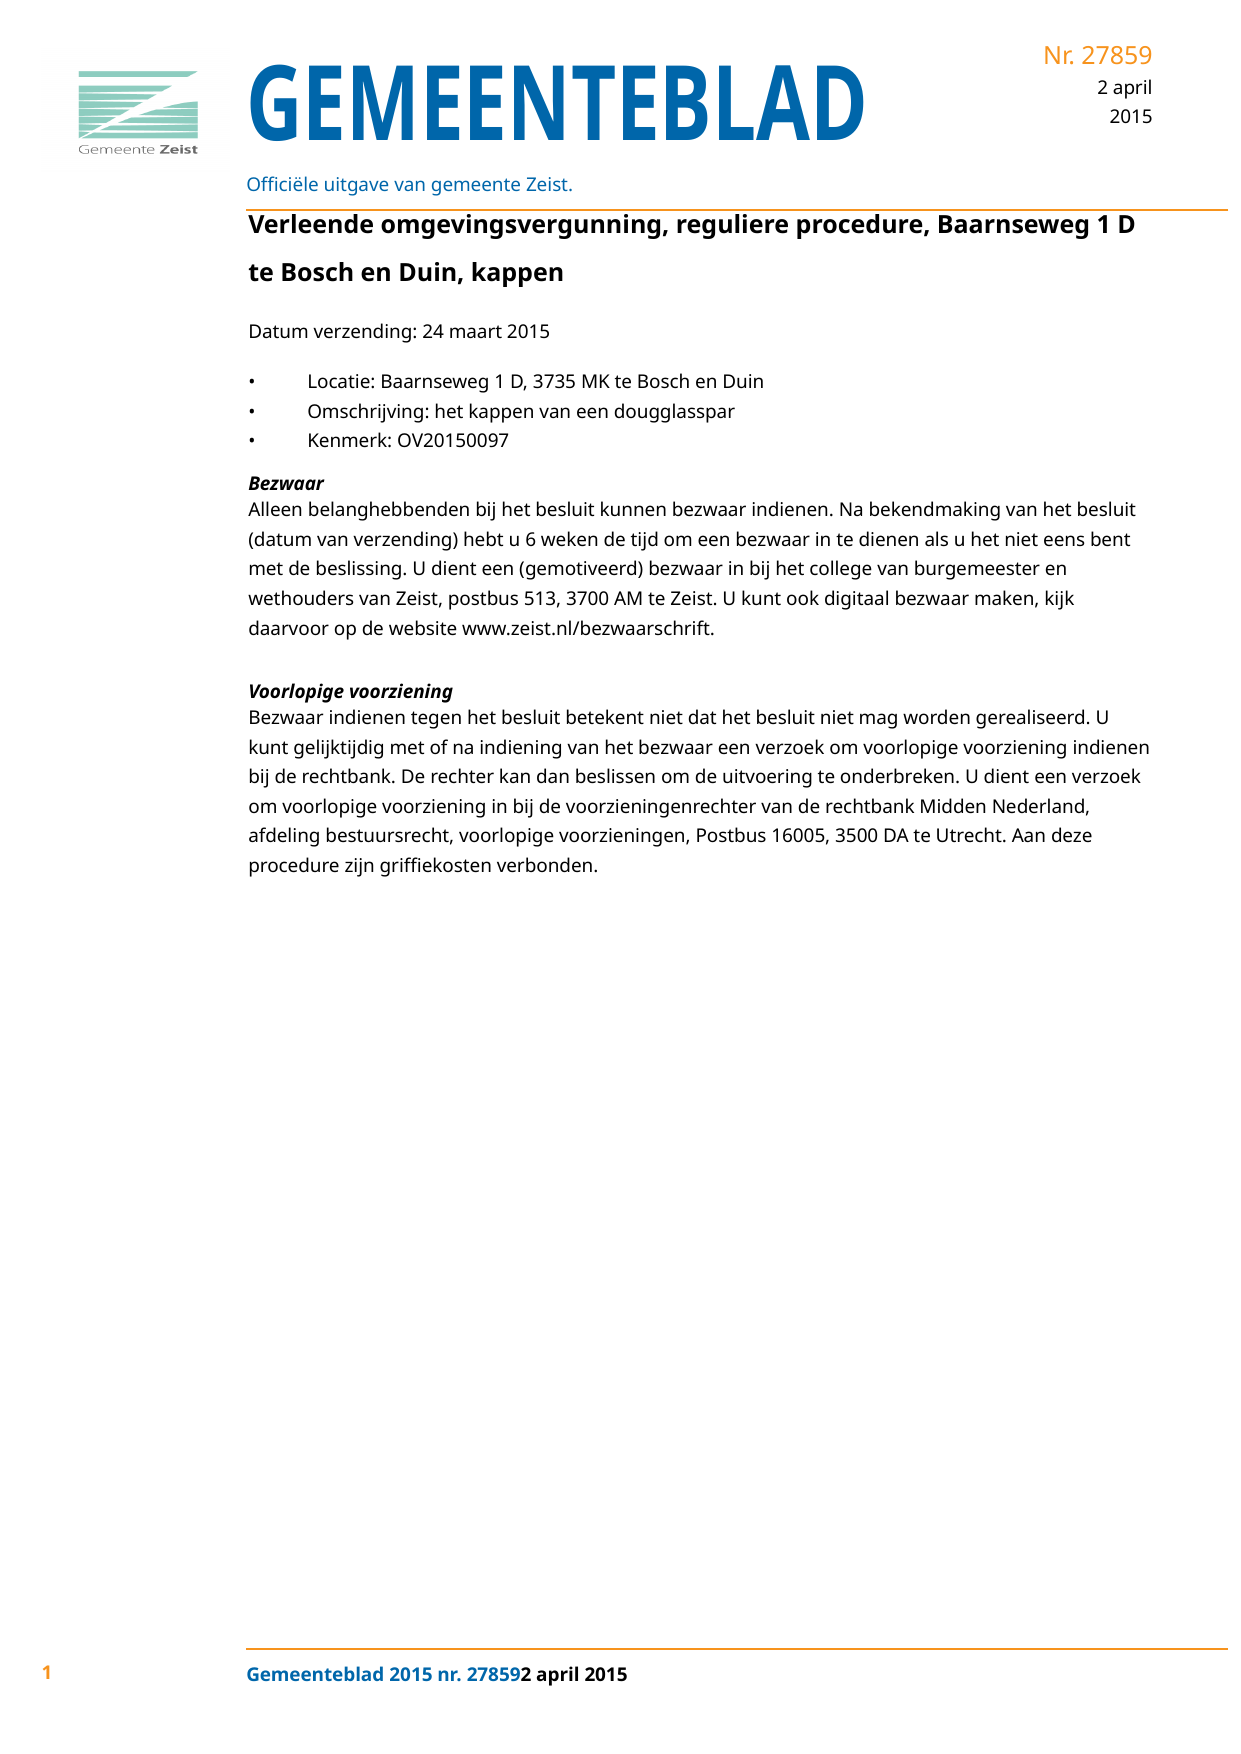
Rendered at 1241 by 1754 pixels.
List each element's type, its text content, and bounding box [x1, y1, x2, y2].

text Bezwaar indienen tegen het besluit betekent niet dat het besluit niet mag worden gerealiseerd. U kunt gelijktijdig met of na indiening van het bezwaar een verzoek om voorlopige voorziening indienen bij de rechtbank. De rechter kan dan beslissen om de uitvoering te onderbreken. U dient een verzoek om voorlopige voorziening in bij de voorzieningenrechter van de rechtbank Midden Nederland, afdeling bestuursrecht, voorlopige voorzieningen, Postbus 16005, 3500 DA te Utrecht. Aan deze procedure zijn griffiekosten verbonden. [248, 704, 1152, 878]
text Datum verzending: 24 maart 2015 [248, 318, 1152, 344]
text Verleende omgevingsvergunning, reguliere procedure, Baarnseweg 1 D te Bosch en Duin, kappen [248, 211, 1152, 288]
list Locatie: Baarnseweg 1 D, 3735 MK te Bosch en Duin [248, 368, 1152, 394]
picture [41, 47, 231, 172]
list Kenmerk: OV20150097 [248, 427, 1152, 453]
text Alleen belanghebbenden bij het besluit kunnen bezwaar indienen. Na bekendmaking van het besluit (datum van verzending) hebt u 6 weken de tijd om een bezwaar in te dienen als u het niet eens bent met de beslissing. U dient een (gemotiveerd) bezwaar in bij het college van burgemeester en wethouders van Zeist, postbus 513, 3700 AM te Zeist. U kunt ook digitaal bezwaar maken, kijk daarvoor op de website www.zeist.nl/bezwaarschrift. [248, 496, 1152, 640]
text Voorlopige voorziening [248, 679, 1152, 704]
text Bezwaar [248, 471, 1152, 496]
list Omschrijving: het kappen van een dougglasspar [248, 398, 1152, 424]
